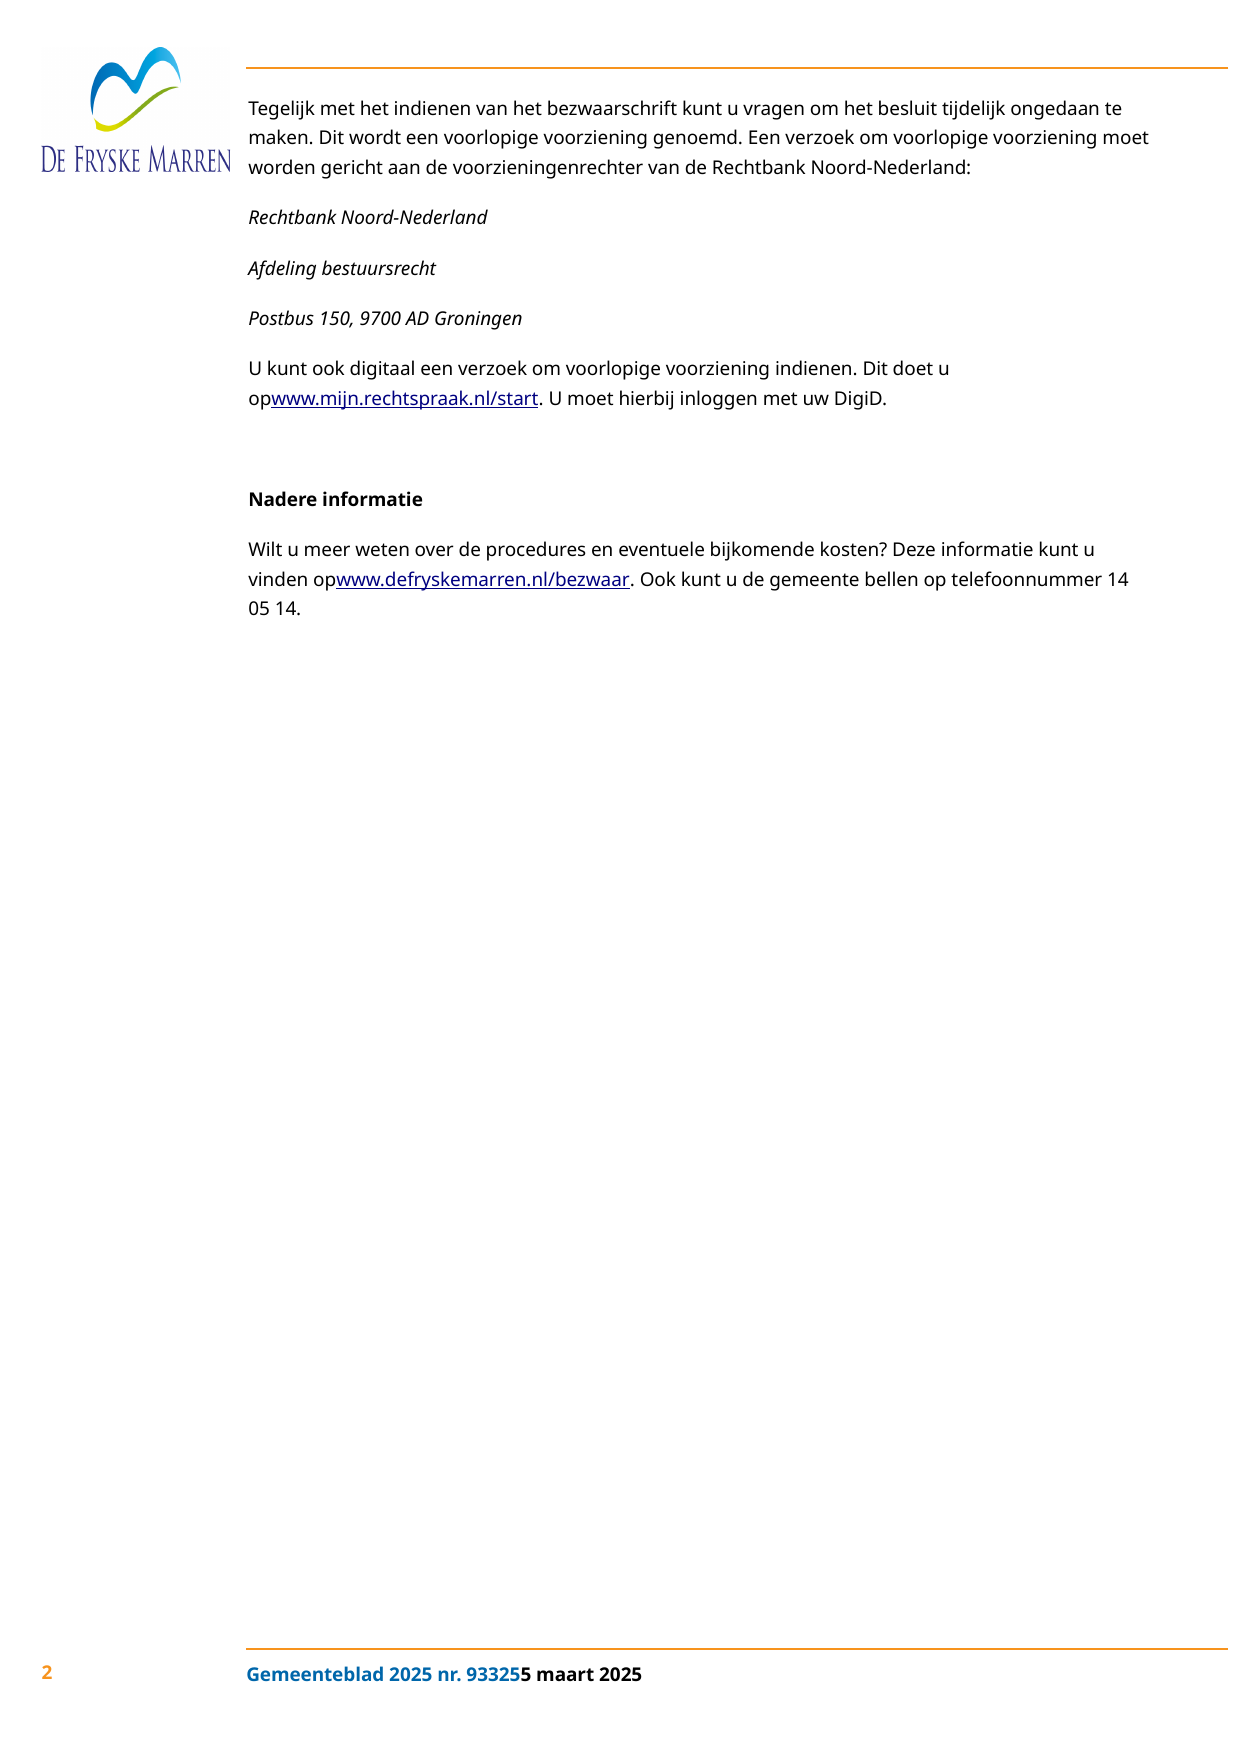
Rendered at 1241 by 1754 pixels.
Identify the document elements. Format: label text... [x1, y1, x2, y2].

text Postbus 150, 9700 AD Groningen [248, 305, 1152, 331]
text Nadere informatie [248, 486, 1152, 512]
text U kunt ook digitaal een verzoek om voorlopige voorziening indienen. Dit doet u opwww.mijn.rechtspraak.nl/start. U moet hierbij inloggen met uw DigiD. [248, 356, 1152, 411]
picture [41, 47, 231, 172]
text Wilt u meer weten over de procedures en eventuele bijkomende kosten? Deze informatie kunt u vinden opwww.defryskemarren.nl/bezwaar. Ook kunt u de gemeente bellen op telefoonnummer 14 05 14. [248, 536, 1152, 621]
text Afdeling bestuursrecht [248, 255, 1152, 281]
text Tegelijk met het indienen van het bezwaarschrift kunt u vragen om het besluit tijdelijk ongedaan te maken. Dit wordt een voorlopige voorziening genoemd. Een verzoek om voorlopige voorziening moet worden gericht aan de voorzieningenrechter van de Rechtbank Noord-Nederland: [248, 95, 1152, 180]
text Rechtbank Noord-Nederland [248, 204, 1152, 230]
